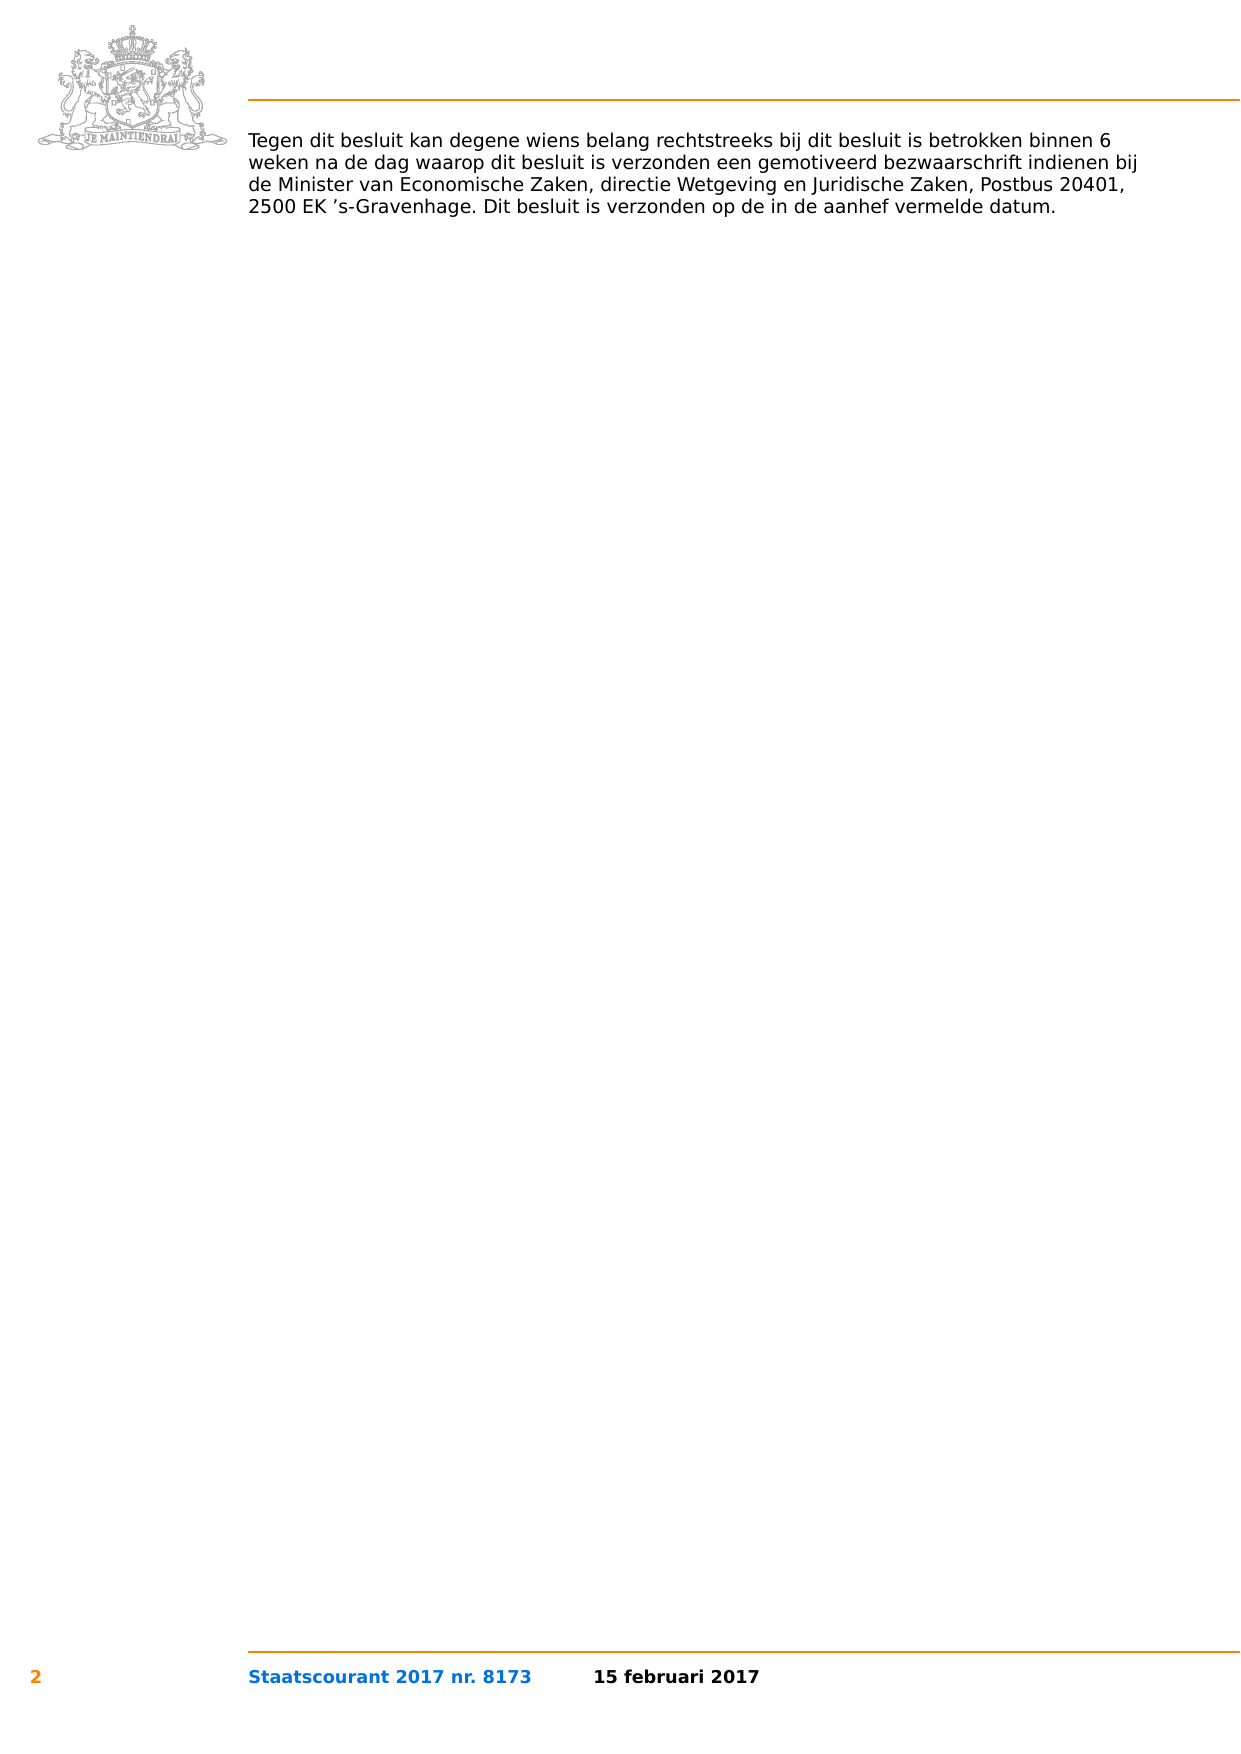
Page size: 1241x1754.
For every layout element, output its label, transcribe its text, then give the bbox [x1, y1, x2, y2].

text Tegen dit besluit kan degene wiens belang rechtstreeks bij dit besluit is betrokken binnen 6 weken na de dag waarop dit besluit is verzonden een gemotiveerd bezwaarschrift indienen bij de Minister van Economische Zaken, directie Wetgeving en Juridische Zaken, Postbus 20401, 2500 EK ’s-Gravenhage. Dit besluit is verzonden op de in de aanhef vermelde datum. [248, 130, 1163, 218]
picture [38, 25, 227, 150]
